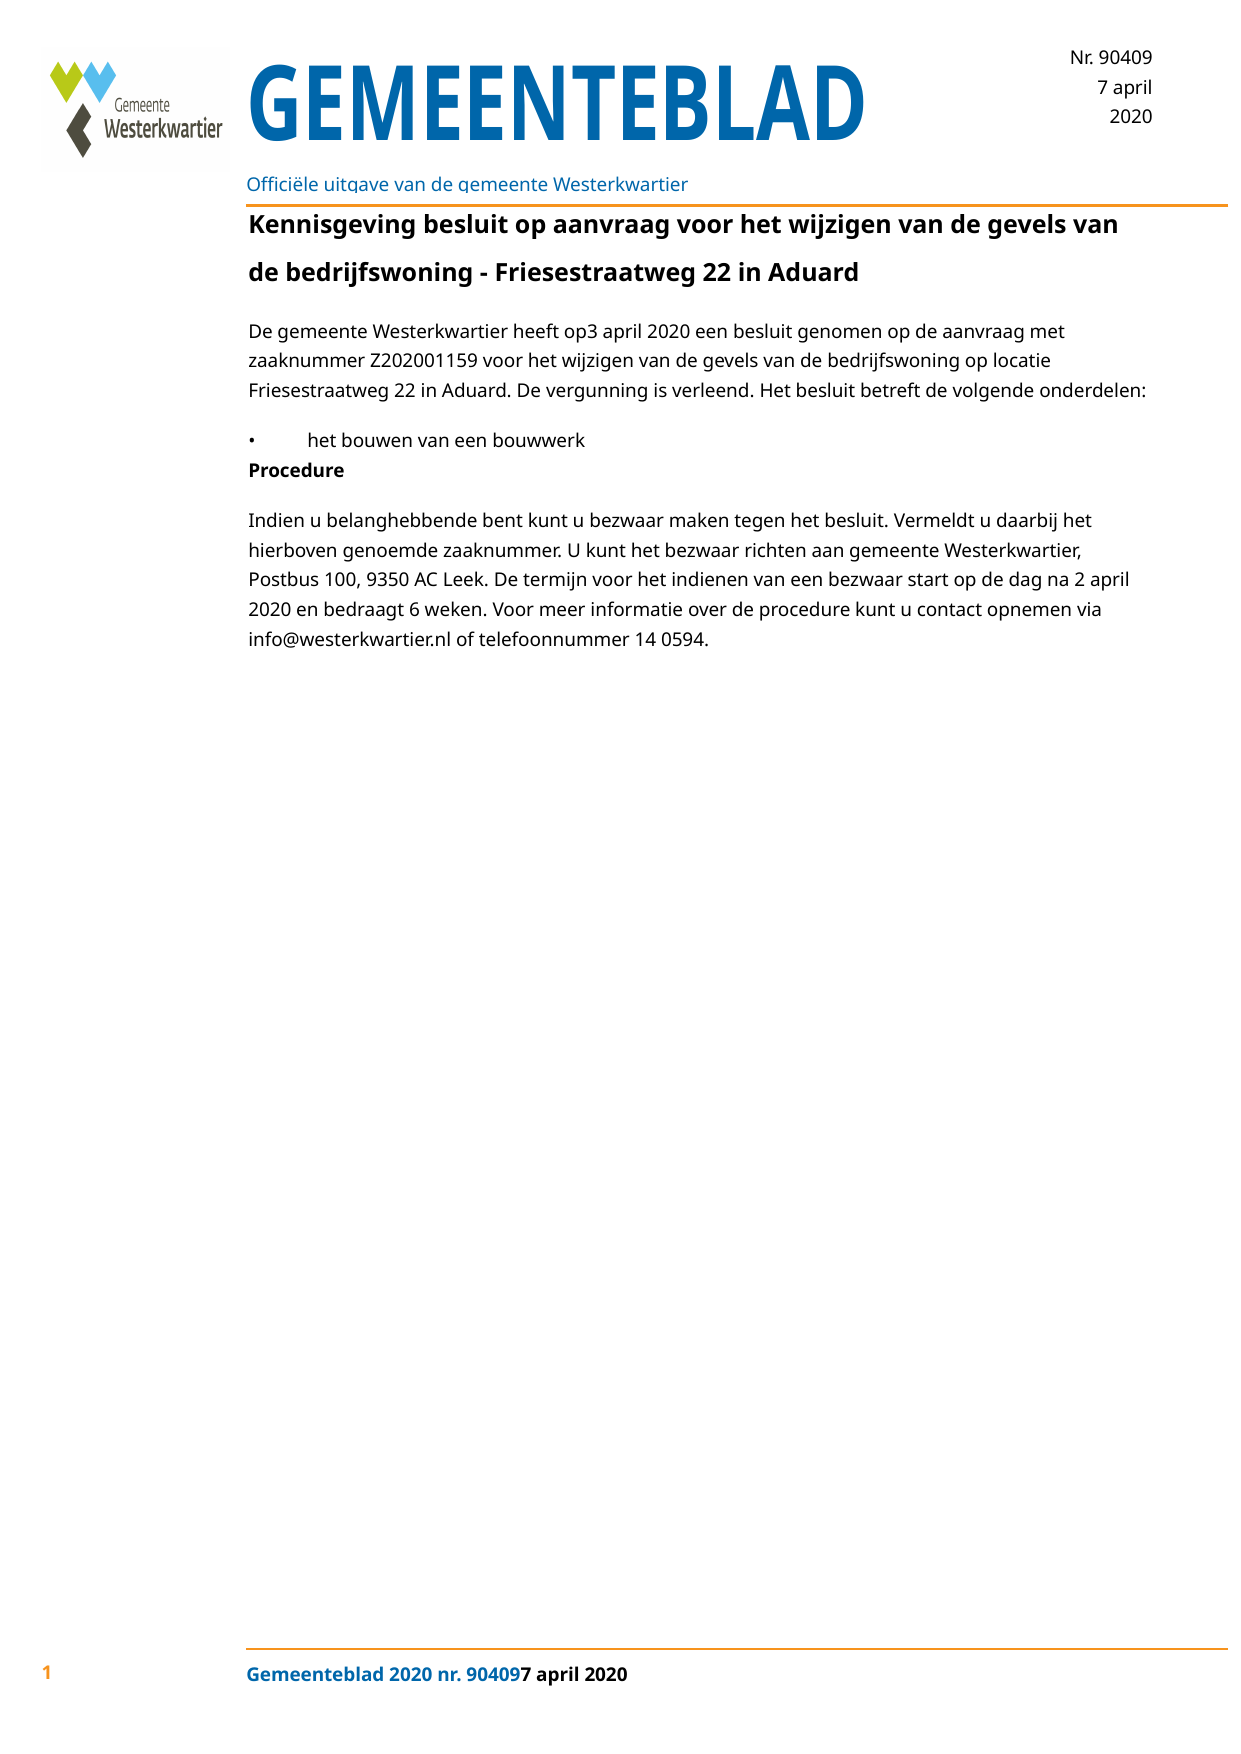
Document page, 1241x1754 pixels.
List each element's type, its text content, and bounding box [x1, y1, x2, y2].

text Kennisgeving besluit op aanvraag voor het wijzigen van de gevels van de bedrijfswoning - Friesestraatweg 22 in Aduard [248, 207, 1152, 288]
picture [41, 47, 231, 172]
list het bouwen van een bouwwerk [248, 427, 1152, 453]
text Procedure [248, 457, 1152, 483]
text Indien u belanghebbende bent kunt u bezwaar maken tegen het besluit. Vermeldt u daarbij het hierboven genoemde zaaknummer. U kunt het bezwaar richten aan gemeente Westerkwartier, Postbus 100, 9350 AC Leek. De termijn voor het indienen van een bezwaar start op de dag na 2 april 2020 en bedraagt 6 weken. Voor meer informatie over de procedure kunt u contact opnemen via info@westerkwartier.nl of telefoonnummer 14 0594. [248, 507, 1152, 652]
text De gemeente Westerkwartier heeft op3 april 2020 een besluit genomen op de aanvraag met zaaknummer Z202001159 voor het wijzigen van de gevels van de bedrijfswoning op locatie Friesestraatweg 22 in Aduard. De vergunning is verleend. Het besluit betreft de volgende onderdelen: [248, 318, 1152, 403]
